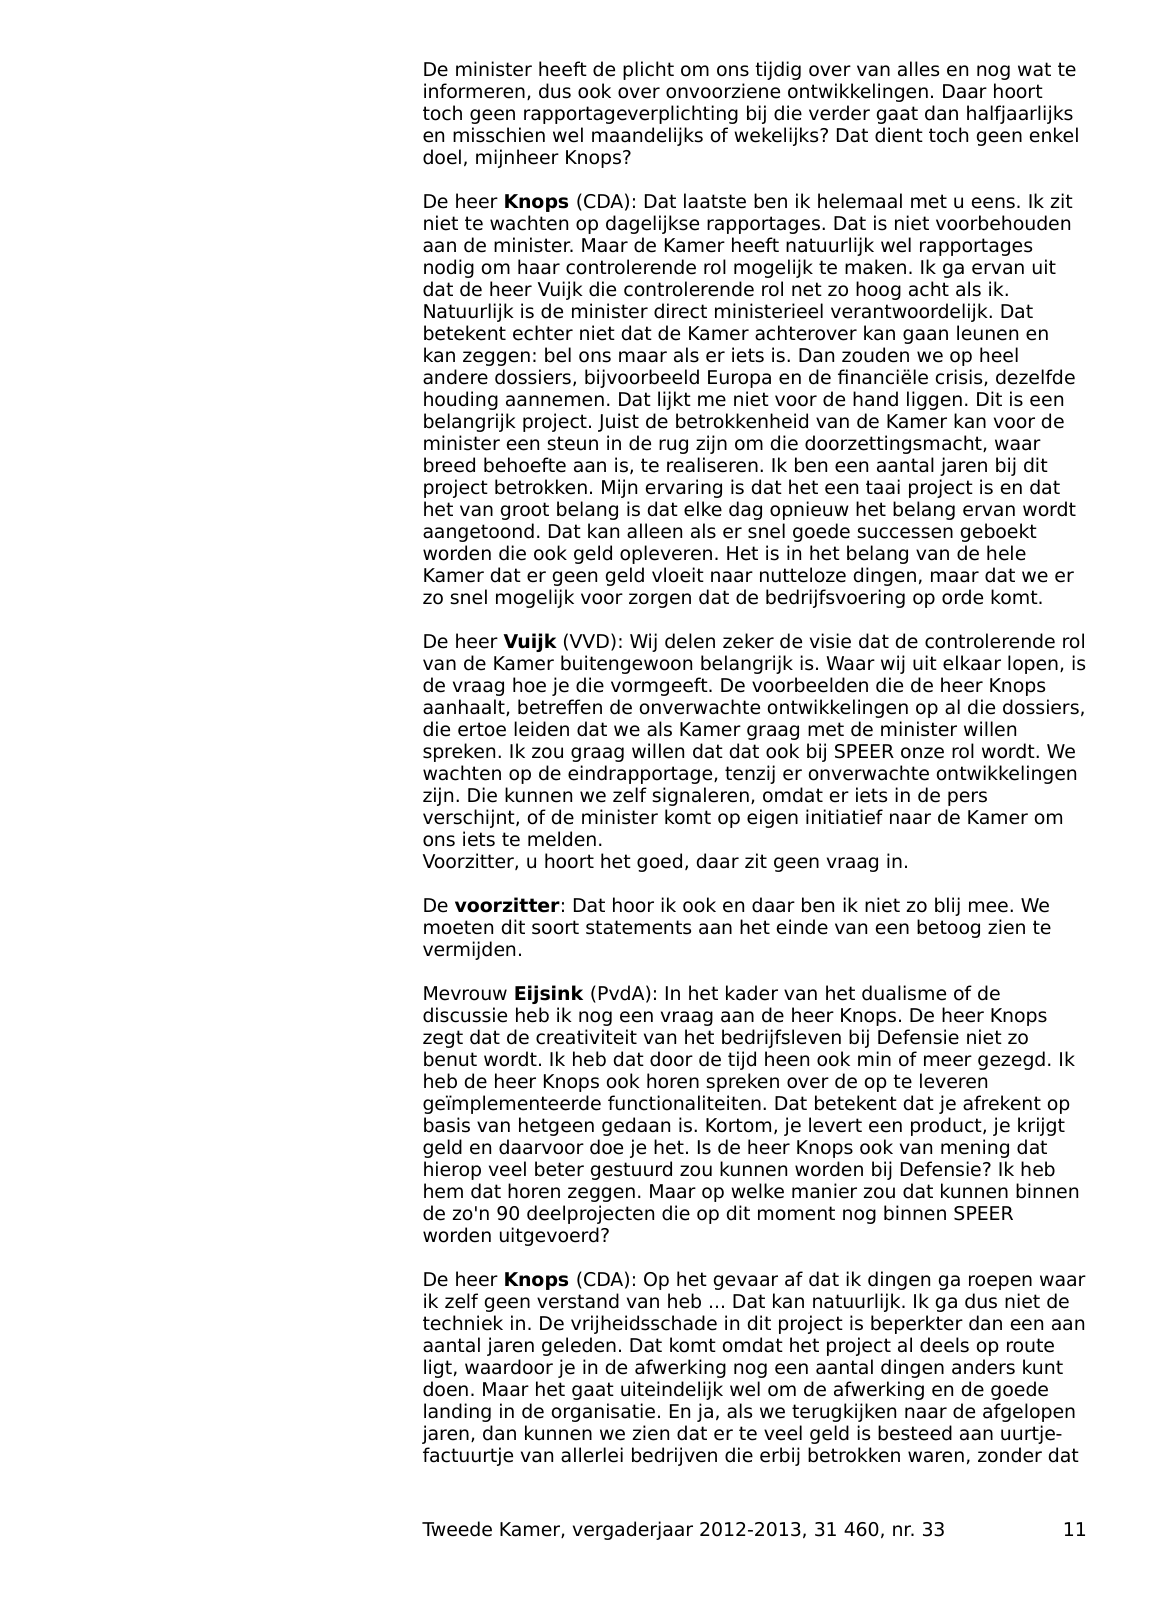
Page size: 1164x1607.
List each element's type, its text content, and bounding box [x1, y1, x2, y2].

text De heer Knops (CDA): Dat laatste ben ik helemaal met u eens. Ik zit niet te wachten op dagelijkse rapportages. Dat is niet voorbehouden aan de minister. Maar de Kamer heeft natuurlijk wel rapportages nodig om haar controlerende rol mogelijk te maken. Ik ga ervan uit dat de heer Vuijk die controlerende rol net zo hoog acht als ik. Natuurlijk is de minister direct ministerieel verantwoordelijk. Dat betekent echter niet dat de Kamer achterover kan gaan leunen en kan zeggen: bel ons maar als er iets is. Dan zouden we op heel andere dossiers, bijvoorbeeld Europa en de financiële crisis, dezelfde houding aannemen. Dat lijkt me niet voor de hand liggen. Dit is een belangrijk project. Juist de betrokkenheid van de Kamer kan voor de minister een steun in de rug zijn om die doorzettingsmacht, waar breed behoefte aan is, te realiseren. Ik ben een aantal jaren bij dit project betrokken. Mijn ervaring is dat het een taai project is en dat het van groot belang is dat elke dag opnieuw het belang ervan wordt aangetoond. Dat kan alleen als er snel goede successen geboekt worden die ook geld opleveren. Het is in het belang van de hele Kamer dat er geen geld vloeit naar nutteloze dingen, maar dat we er zo snel mogelijk voor zorgen dat de bedrijfsvoering op orde komt. [422, 191, 1087, 609]
text De heer Vuijk (VVD): Wij delen zeker de visie dat de controlerende rol van de Kamer buitengewoon belangrijk is. Waar wij uit elkaar lopen, is de vraag hoe je die vormgeeft. De voorbeelden die de heer Knops aanhaalt, betreffen de onverwachte ontwikkelingen op al die dossiers, die ertoe leiden dat we als Kamer graag met de minister willen spreken. Ik zou graag willen dat dat ook bij SPEER onze rol wordt. We wachten op de eindrapportage, tenzij er onverwachte ontwikkelingen zijn. Die kunnen we zelf signaleren, omdat er iets in de pers verschijnt, of de minister komt op eigen initiatief naar de Kamer om ons iets te melden. [422, 631, 1087, 851]
text Mevrouw Eijsink (PvdA): In het kader van het dualisme of de discussie heb ik nog een vraag aan de heer Knops. De heer Knops zegt dat de creativiteit van het bedrijfsleven bij Defensie niet zo benut wordt. Ik heb dat door de tijd heen ook min of meer gezegd. Ik heb de heer Knops ook horen spreken over de op te leveren geïmplementeerde functionaliteiten. Dat betekent dat je afrekent op basis van hetgeen gedaan is. Kortom, je levert een product, je krijgt geld en daarvoor doe je het. Is de heer Knops ook van mening dat hierop veel beter gestuurd zou kunnen worden bij Defensie? Ik heb hem dat horen zeggen. Maar op welke manier zou dat kunnen binnen de zo'n 90 deelprojecten die op dit moment nog binnen SPEER worden uitgevoerd? [422, 983, 1087, 1247]
text Voorzitter, u hoort het goed, daar zit geen vraag in. [422, 851, 1087, 873]
text De voorzitter: Dat hoor ik ook en daar ben ik niet zo blij mee. We moeten dit soort statements aan het einde van een betoog zien te vermijden. [422, 895, 1087, 961]
text De heer Knops (CDA): Op het gevaar af dat ik dingen ga roepen waar ik zelf geen verstand van heb ... Dat kan natuurlijk. Ik ga dus niet de techniek in. De vrijheidsschade in dit project is beperkter dan een aan aantal jaren geleden. Dat komt omdat het project al deels op route ligt, waardoor je in de afwerking nog een aantal dingen anders kunt doen. Maar het gaat uiteindelijk wel om de afwerking en de goede landing in de organisatie. En ja, als we terugkijken naar de afgelopen jaren, dan kunnen we zien dat er te veel geld is besteed aan uurtje-factuurtje van allerlei bedrijven die erbij betrokken waren, zonder dat [422, 1269, 1087, 1467]
text De minister heeft de plicht om ons tijdig over van alles en nog wat te informeren, dus ook over onvoorziene ontwikkelingen. Daar hoort toch geen rapportageverplichting bij die verder gaat dan halfjaarlijks en misschien wel maandelijks of wekelijks? Dat dient toch geen enkel doel, mijnheer Knops? [422, 59, 1087, 169]
